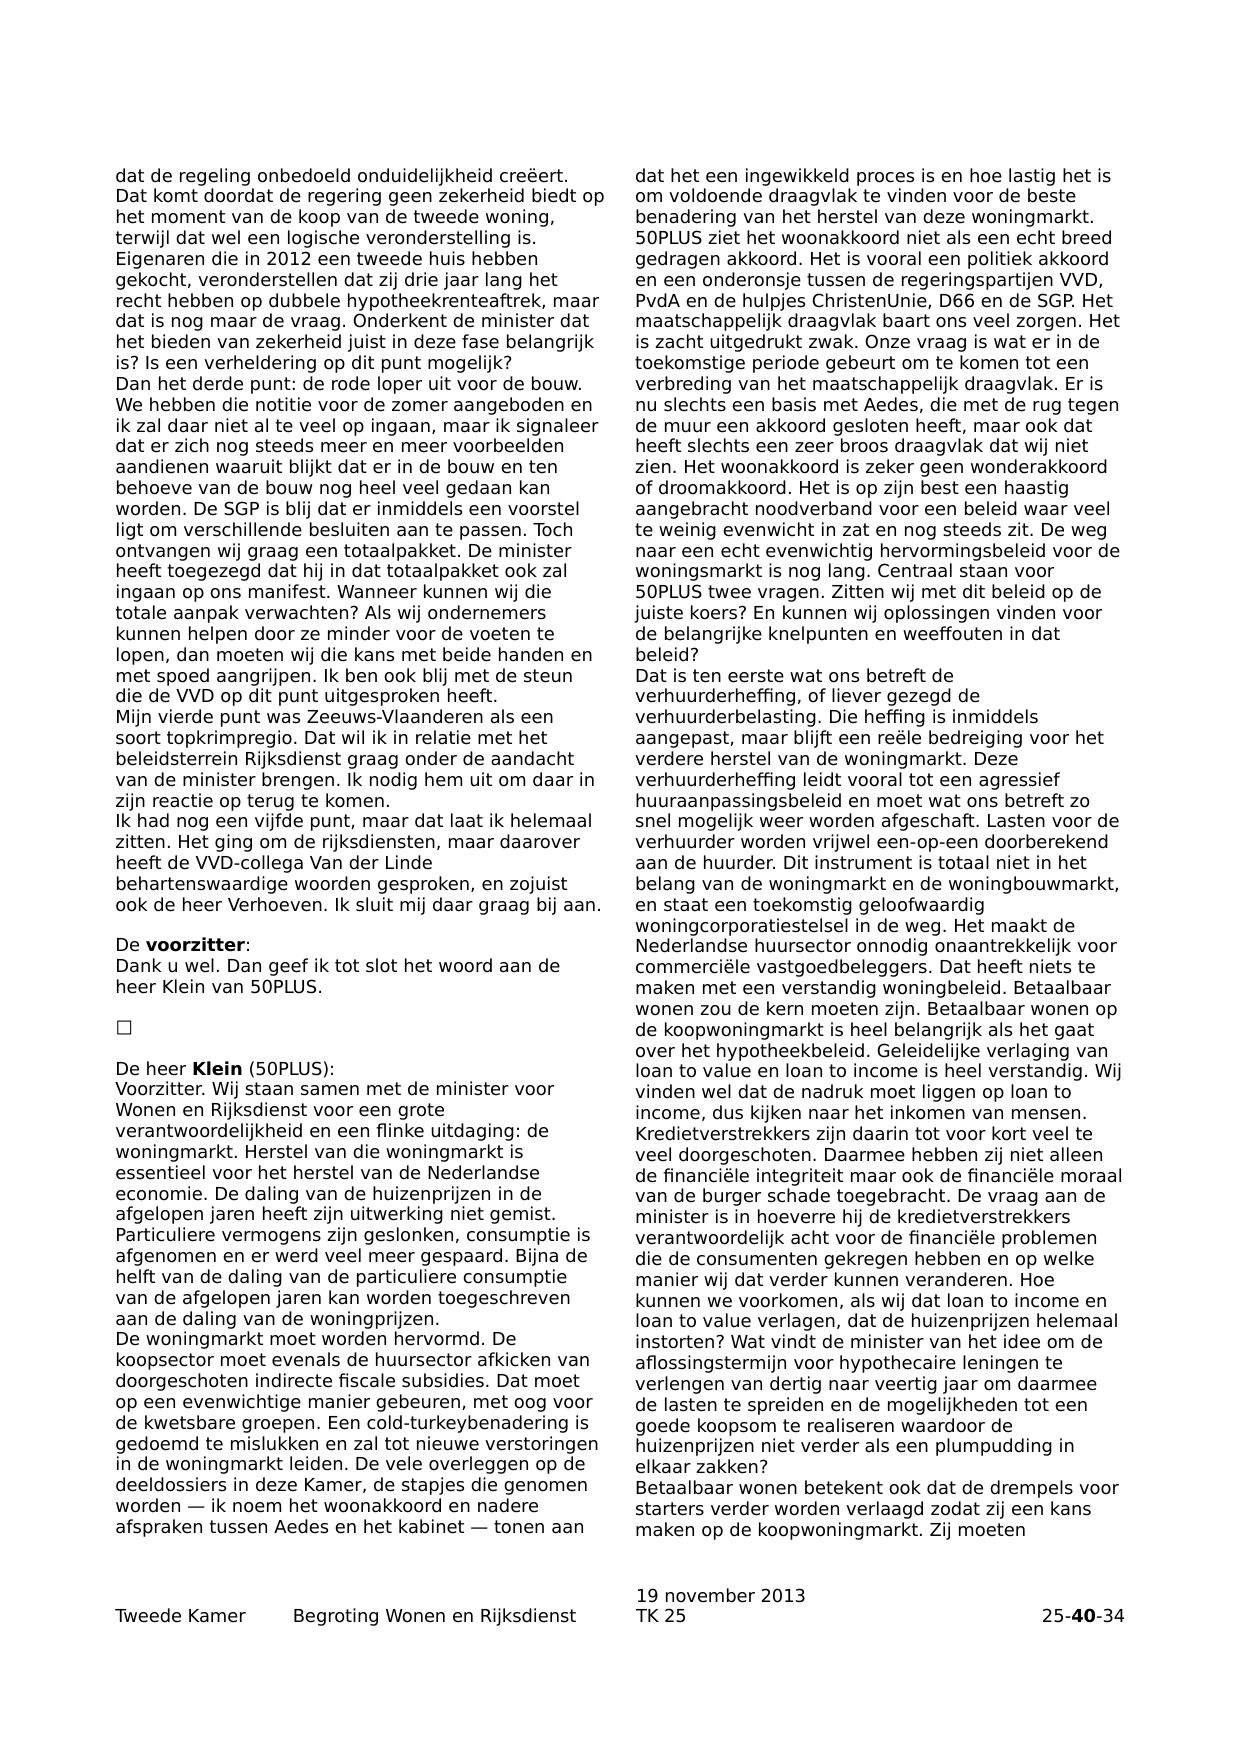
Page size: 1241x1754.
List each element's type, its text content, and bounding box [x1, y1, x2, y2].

text Ik had nog een vijfde punt, maar dat laat ik helemaal zitten. Het ging om de rijksdiensten, maar daarover heeft de VVD-collega Van der Linde behartenswaardige woorden gesproken, en zojuist ook de heer Verhoeven. Ik sluit mij daar graag bij aan. [115, 811, 605, 915]
text 50PLUS ziet het woonakkoord niet als een echt breed gedragen akkoord. Het is vooral een politiek akkoord en een onderonsje tussen de regeringspartijen VVD, PvdA en de hulpjes ChristenUnie, D66 en de SGP. Het maatschappelijk draagvlak baart ons veel zorgen. Het is zacht uitgedrukt zwak. Onze vraag is wat er in de toekomstige periode gebeurt om te komen tot een verbreding van het maatschappelijk draagvlak. Er is nu slechts een basis met Aedes, die met de rug tegen de muur een akkoord gesloten heeft, maar ook dat heeft slechts een zeer broos draagvlak dat wij niet zien. Het woonakkoord is zeker geen wonderakkoord of droomakkoord. Het is op zijn best een haastig aangebracht noodverband voor een beleid waar veel te weinig evenwicht in zat en nog steeds zit. De weg naar een echt evenwichtig hervormingsbeleid voor de woningsmarkt is nog lang. Centraal staan voor 50PLUS twee vragen. Zitten wij met dit beleid op de juiste koers? En kunnen wij oplossingen vinden voor de belangrijke knelpunten en weeffouten in dat beleid? [635, 228, 1125, 665]
text dat het een ingewikkeld proces is en hoe lastig het is om voldoende draagvlak te vinden voor de beste benadering van het herstel van deze woningmarkt. [635, 165, 1125, 228]
text De woningmarkt moet worden hervormd. De koopsector moet evenals de huursector afkicken van doorgeschoten indirecte fiscale subsidies. Dat moet op een evenwichtige manier gebeuren, met oog voor de kwetsbare groepen. Een cold-turkeybenadering is gedoemd te mislukken en zal tot nieuwe verstoringen in de woningmarkt leiden. De vele overleggen op de deeldossiers in deze Kamer, de stapjes die genomen worden — ik noem het woonakkoord en nadere afspraken tussen Aedes en het kabinet — tonen aan [115, 1329, 605, 1537]
text Betaalbaar wonen betekent ook dat de drempels voor starters verder worden verlaagd zodat zij een kans maken op de koopwoningmarkt. Zij moeten [635, 1478, 1125, 1540]
text Dan het derde punt: de rode loper uit voor de bouw. We hebben die notitie voor de zomer aangeboden en ik zal daar niet al te veel op ingaan, maar ik signaleer dat er zich nog steeds meer en meer voorbeelden aandienen waaruit blijkt dat er in de bouw en ten behoeve van de bouw nog heel veel gedaan kan worden. De SGP is blij dat er inmiddels een voorstel ligt om verschillende besluiten aan te passen. Toch ontvangen wij graag een totaalpakket. De minister heeft toegezegd dat hij in dat totaalpakket ook zal ingaan op ons manifest. Wanneer kunnen wij die totale aanpak verwachten? Als wij ondernemers kunnen helpen door ze minder voor de voeten te lopen, dan moeten wij die kans met beide handen en met spoed aangrijpen. Ik ben ook blij met de steun die de VVD op dit punt uitgesproken heeft. [115, 374, 605, 707]
text dat de regeling onbedoeld onduidelijkheid creëert. Dat komt doordat de regering geen zekerheid biedt op het moment van de koop van de tweede woning, terwijl dat wel een logische veronderstelling is. Eigenaren die in 2012 een tweede huis hebben gekocht, veronderstellen dat zij drie jaar lang het recht hebben op dubbele hypotheekrenteaftrek, maar dat is nog maar de vraag. Onderkent de minister dat het bieden van zekerheid juist in deze fase belangrijk is? Is een verheldering op dit punt mogelijk? [115, 165, 605, 374]
text Dat is ten eerste wat ons betreft de verhuurderheffing, of liever gezegd de verhuurderbelasting. Die heffing is inmiddels aangepast, maar blijft een reële bedreiging voor het verdere herstel van de woningmarkt. Deze verhuurderheffing leidt vooral tot een agressief huuraanpassingsbeleid en moet wat ons betreft zo snel mogelijk weer worden afgeschaft. Lasten voor de verhuurder worden vrijwel een-op-een doorberekend aan de huurder. Dit instrument is totaal niet in het belang van de woningmarkt en de woningbouwmarkt, en staat een toekomstig geloofwaardig woningcorporatiestelsel in de weg. Het maakt de Nederlandse huursector onnodig onaantrekkelijk voor commerciële vastgoedbeleggers. Dat heeft niets te maken met een verstandig woningbeleid. Betaalbaar wonen zou de kern moeten zijn. Betaalbaar wonen op de koopwoningmarkt is heel belangrijk als het gaat over het hypotheekbeleid. Geleidelijke verlaging van loan to value en loan to income is heel verstandig. Wij vinden wel dat de nadruk moet liggen op loan to income, dus kijken naar het inkomen van mensen. Kredietverstrekkers zijn daarin tot voor kort veel te veel doorgeschoten. Daarmee hebben zij niet alleen de financiële integriteit maar ook de financiële moraal van de burger schade toegebracht. De vraag aan de minister is in hoeverre hij de kredietverstrekkers verantwoordelijk acht voor de financiële problemen die de consumenten gekregen hebben en op welke manier wij dat verder kunnen veranderen. Hoe kunnen we voorkomen, als wij dat loan to income en loan to value verlagen, dat de huizenprijzen helemaal instorten? Wat vindt de minister van het idee om de aflossingstermijn voor hypothecaire leningen te verlengen van dertig naar veertig jaar om daarmee de lasten te spreiden en de mogelijkheden tot een goede koopsom te realiseren waardoor de huizenprijzen niet verder als een plumpudding in elkaar zakken? [635, 665, 1125, 1478]
text De voorzitter: [115, 935, 605, 956]
text De heer Klein (50PLUS): [115, 1058, 605, 1079]
text Mijn vierde punt was Zeeuws-Vlaanderen als een soort topkrimpregio. Dat wil ik in relatie met het beleidsterrein Rijksdienst graag onder de aandacht van de minister brengen. Ik nodig hem uit om daar in zijn reactie op terug te komen. [115, 707, 605, 811]
text ⬜ [115, 1018, 605, 1038]
text Dank u wel. Dan geef ik tot slot het woord aan de heer Klein van 50PLUS. [115, 956, 605, 998]
text Voorzitter. Wij staan samen met de minister voor Wonen en Rijksdienst voor een grote verantwoordelijkheid en een flinke uitdaging: de woningmarkt. Herstel van die woningmarkt is essentieel voor het herstel van de Nederlandse economie. De daling van de huizenprijzen in de afgelopen jaren heeft zijn uitwerking niet gemist. Particuliere vermogens zijn geslonken, consumptie is afgenomen en er werd veel meer gespaard. Bijna de helft van de daling van de particuliere consumptie van de afgelopen jaren kan worden toegeschreven aan de daling van de woningprijzen. [115, 1079, 605, 1329]
